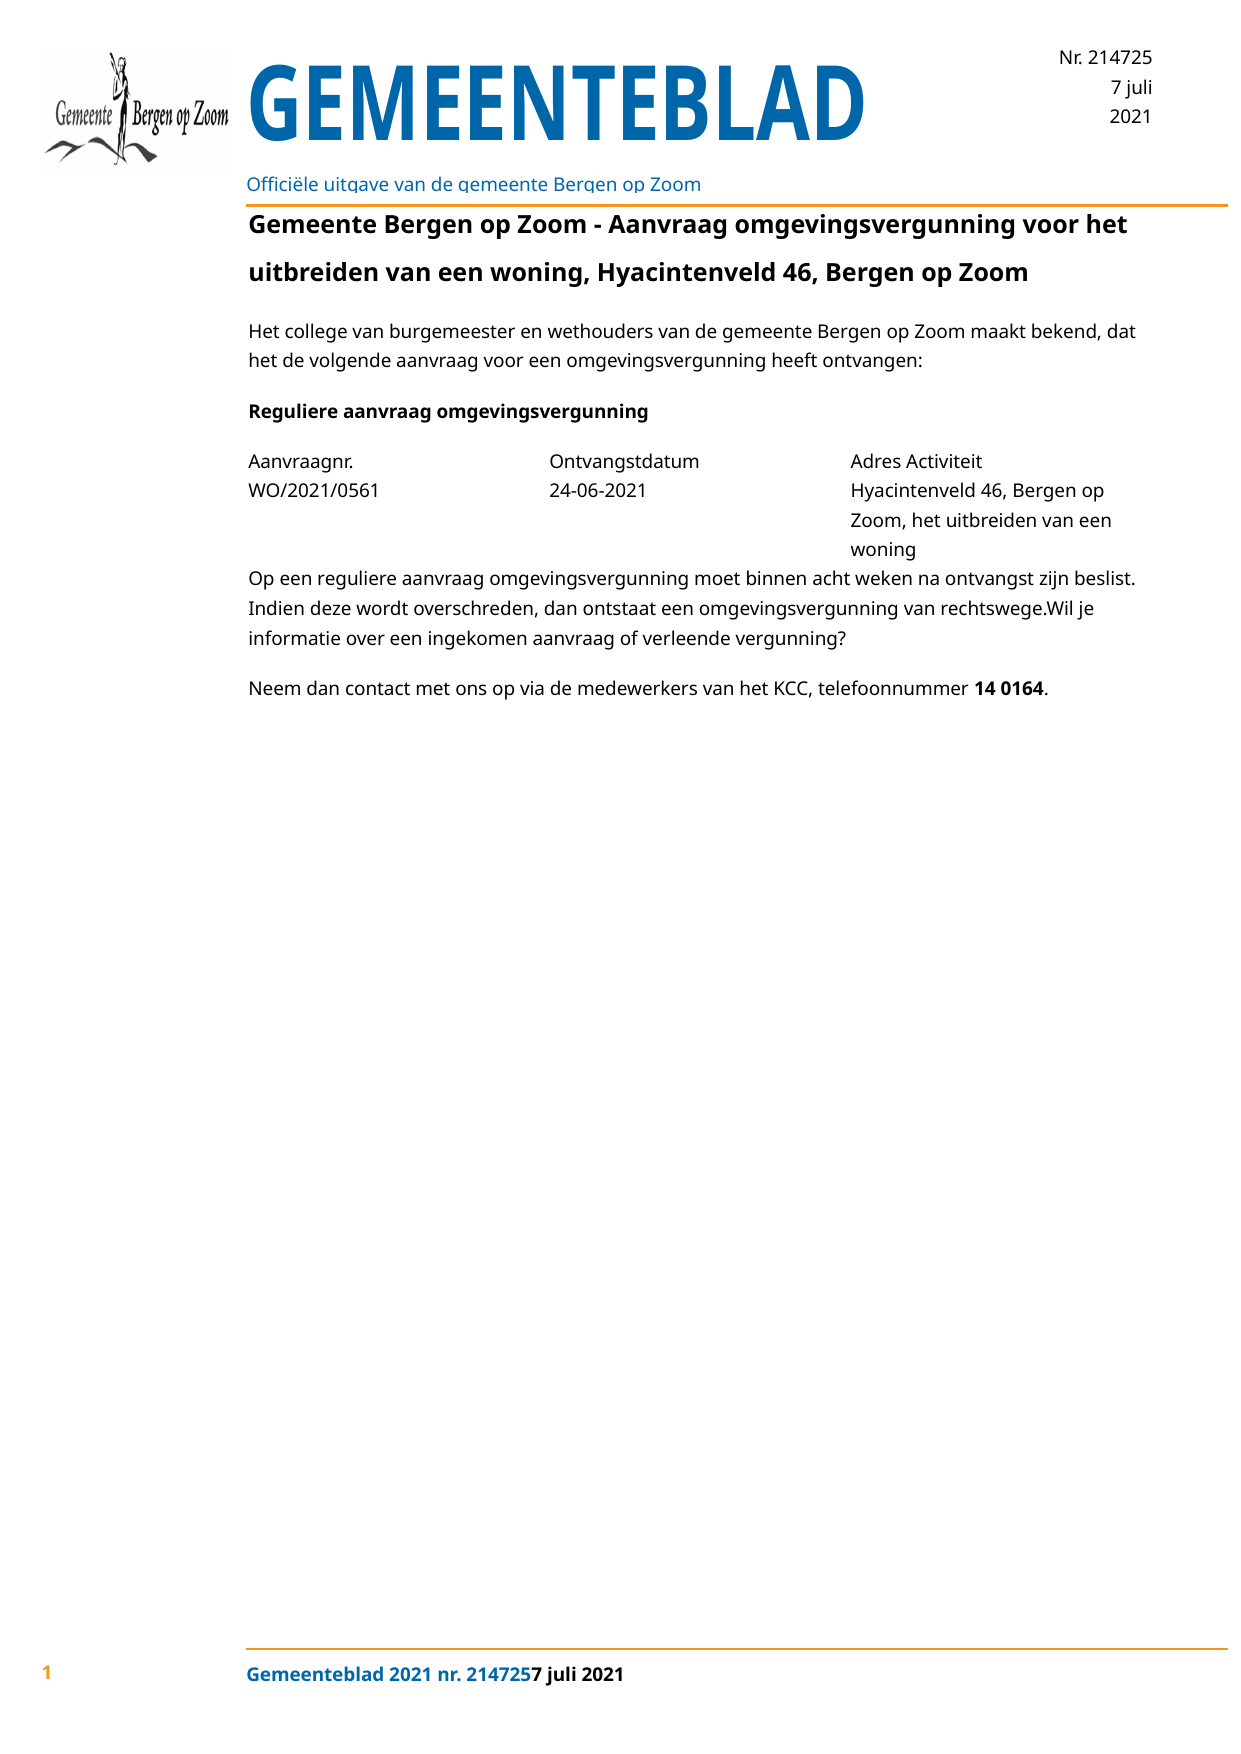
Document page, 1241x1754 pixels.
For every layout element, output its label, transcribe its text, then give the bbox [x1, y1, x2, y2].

text Neem dan contact met ons op via de medewerkers van het KCC, telefoonnummer 14 0164. [248, 675, 1152, 701]
picture [41, 47, 231, 172]
table_header 24-06-2021 [549, 478, 850, 562]
text Het college van burgemeester en wethouders van de gemeente Bergen op Zoom maakt bekend, dat het de volgende aanvraag voor een omgevingsvergunning heeft ontvangen: [248, 318, 1152, 373]
table_header Hyacintenveld 46, Bergen op Zoom, het uitbreiden van een woning [850, 478, 1152, 562]
table_header Ontvangstdatum [549, 449, 850, 474]
text Op een reguliere aanvraag omgevingsvergunning moet binnen acht weken na ontvangst zijn beslist. Indien deze wordt overschreden, dan ontstaat een omgevingsvergunning van rechtswege.Wil je informatie over een ingekomen aanvraag of verleende vergunning? [248, 566, 1152, 651]
table_header Adres Activiteit [850, 449, 1152, 474]
table_header WO/2021/0561 [248, 478, 549, 562]
text Reguliere aanvraag omgevingsvergunning [248, 398, 1152, 424]
text Gemeente Bergen op Zoom - Aanvraag omgevingsvergunning voor het uitbreiden van een woning, Hyacintenveld 46, Bergen op Zoom [248, 207, 1152, 288]
table_header Aanvraagnr. [248, 449, 549, 474]
